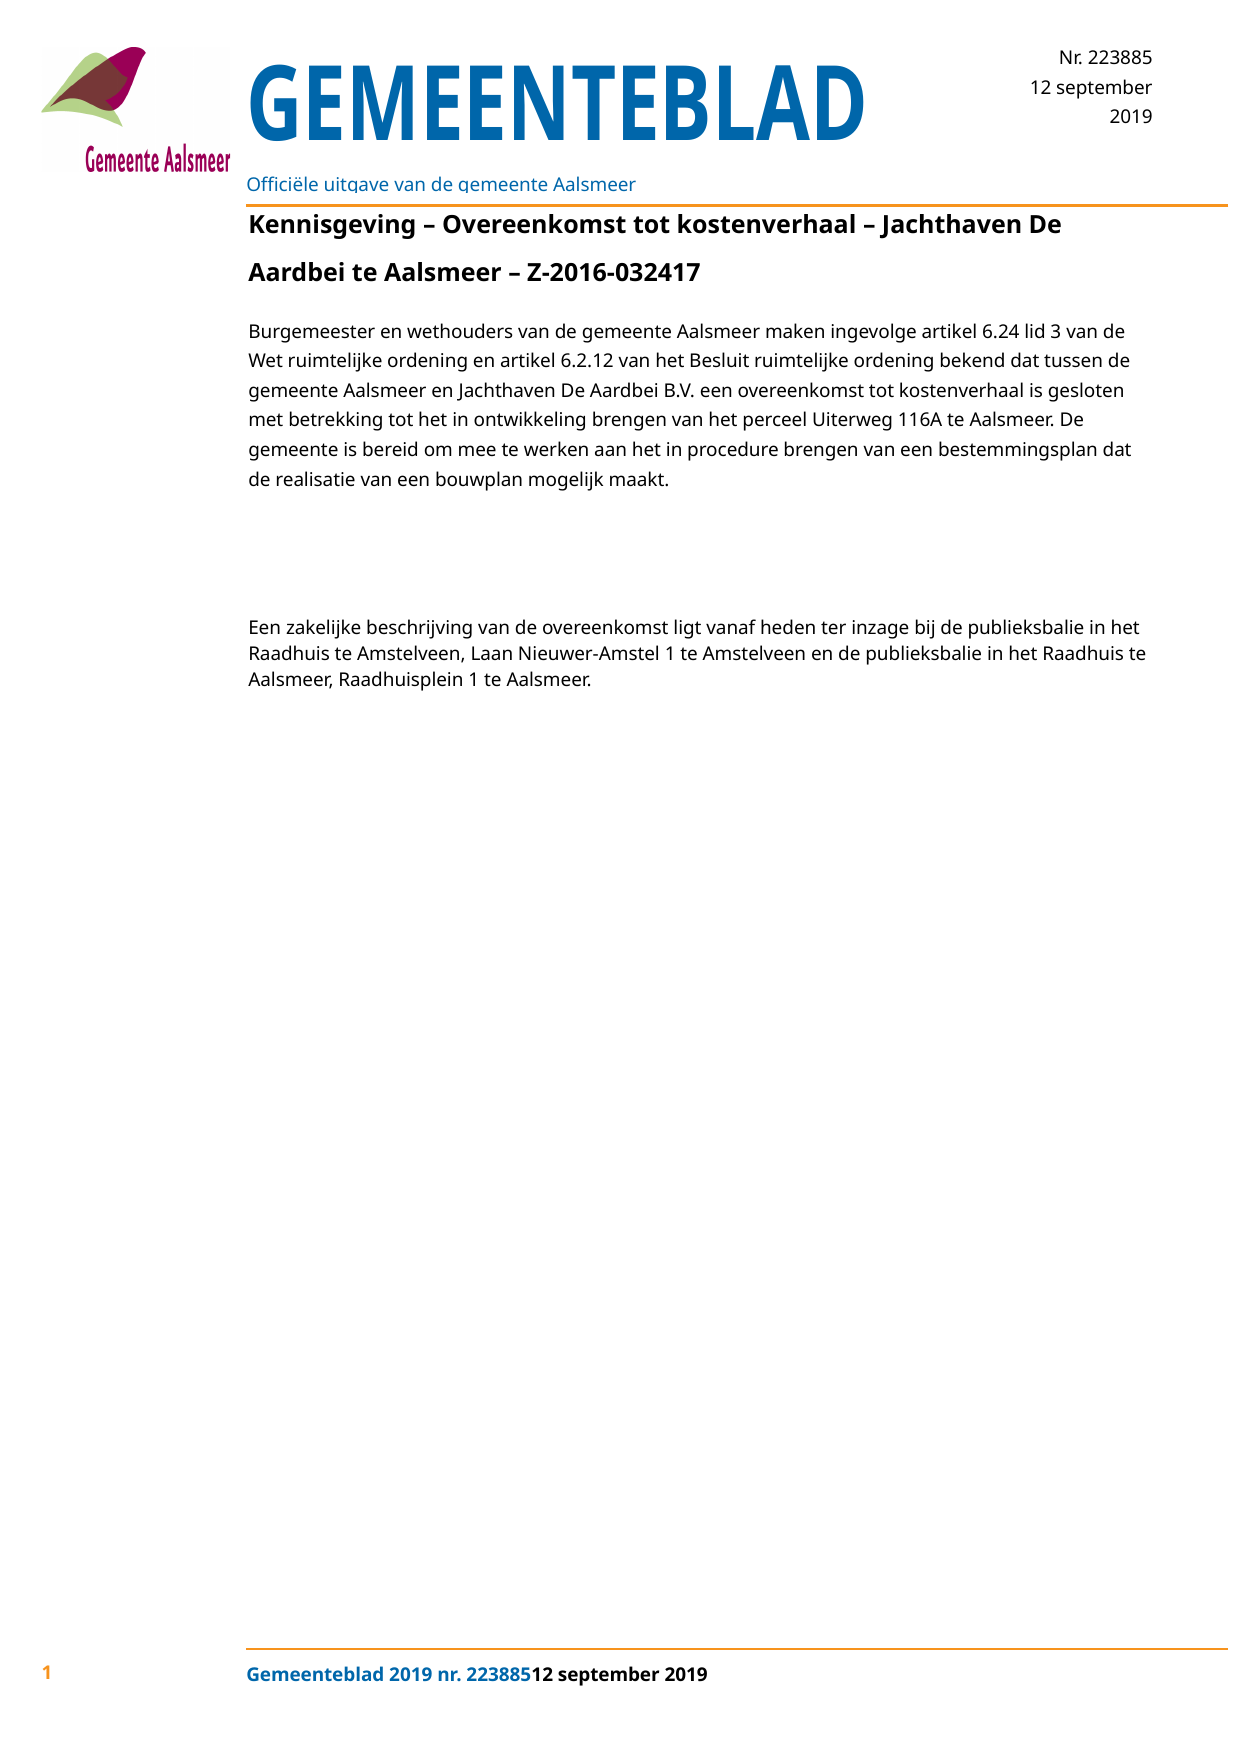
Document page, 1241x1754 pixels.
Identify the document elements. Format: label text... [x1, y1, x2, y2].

text Burgemeester en wethouders van de gemeente Aalsmeer maken ingevolge artikel 6.24 lid 3 van de Wet ruimtelijke ordening en artikel 6.2.12 van het Besluit ruimtelijke ordening bekend dat tussen de gemeente Aalsmeer en Jachthaven De Aardbei B.V. een overeenkomst tot kostenverhaal is gesloten met betrekking tot het in ontwikkeling brengen van het perceel Uiterweg 116A te Aalsmeer. De gemeente is bereid om mee te werken aan het in procedure brengen van een bestemmingsplan dat de realisatie van een bouwplan mogelijk maakt. [248, 318, 1152, 492]
text Kennisgeving – Overeenkomst tot kostenverhaal – Jachthaven De Aardbei te Aalsmeer – Z-2016-032417 [248, 207, 1152, 288]
picture [41, 47, 231, 172]
text Een zakelijke beschrijving van de overeenkomst ligt vanaf heden ter inzage bij de publieksbalie in het Raadhuis te Amstelveen, Laan Nieuwer-Amstel 1 te Amstelveen en de publieksbalie in het Raadhuis te Aalsmeer, Raadhuisplein 1 te Aalsmeer. [248, 614, 1152, 692]
